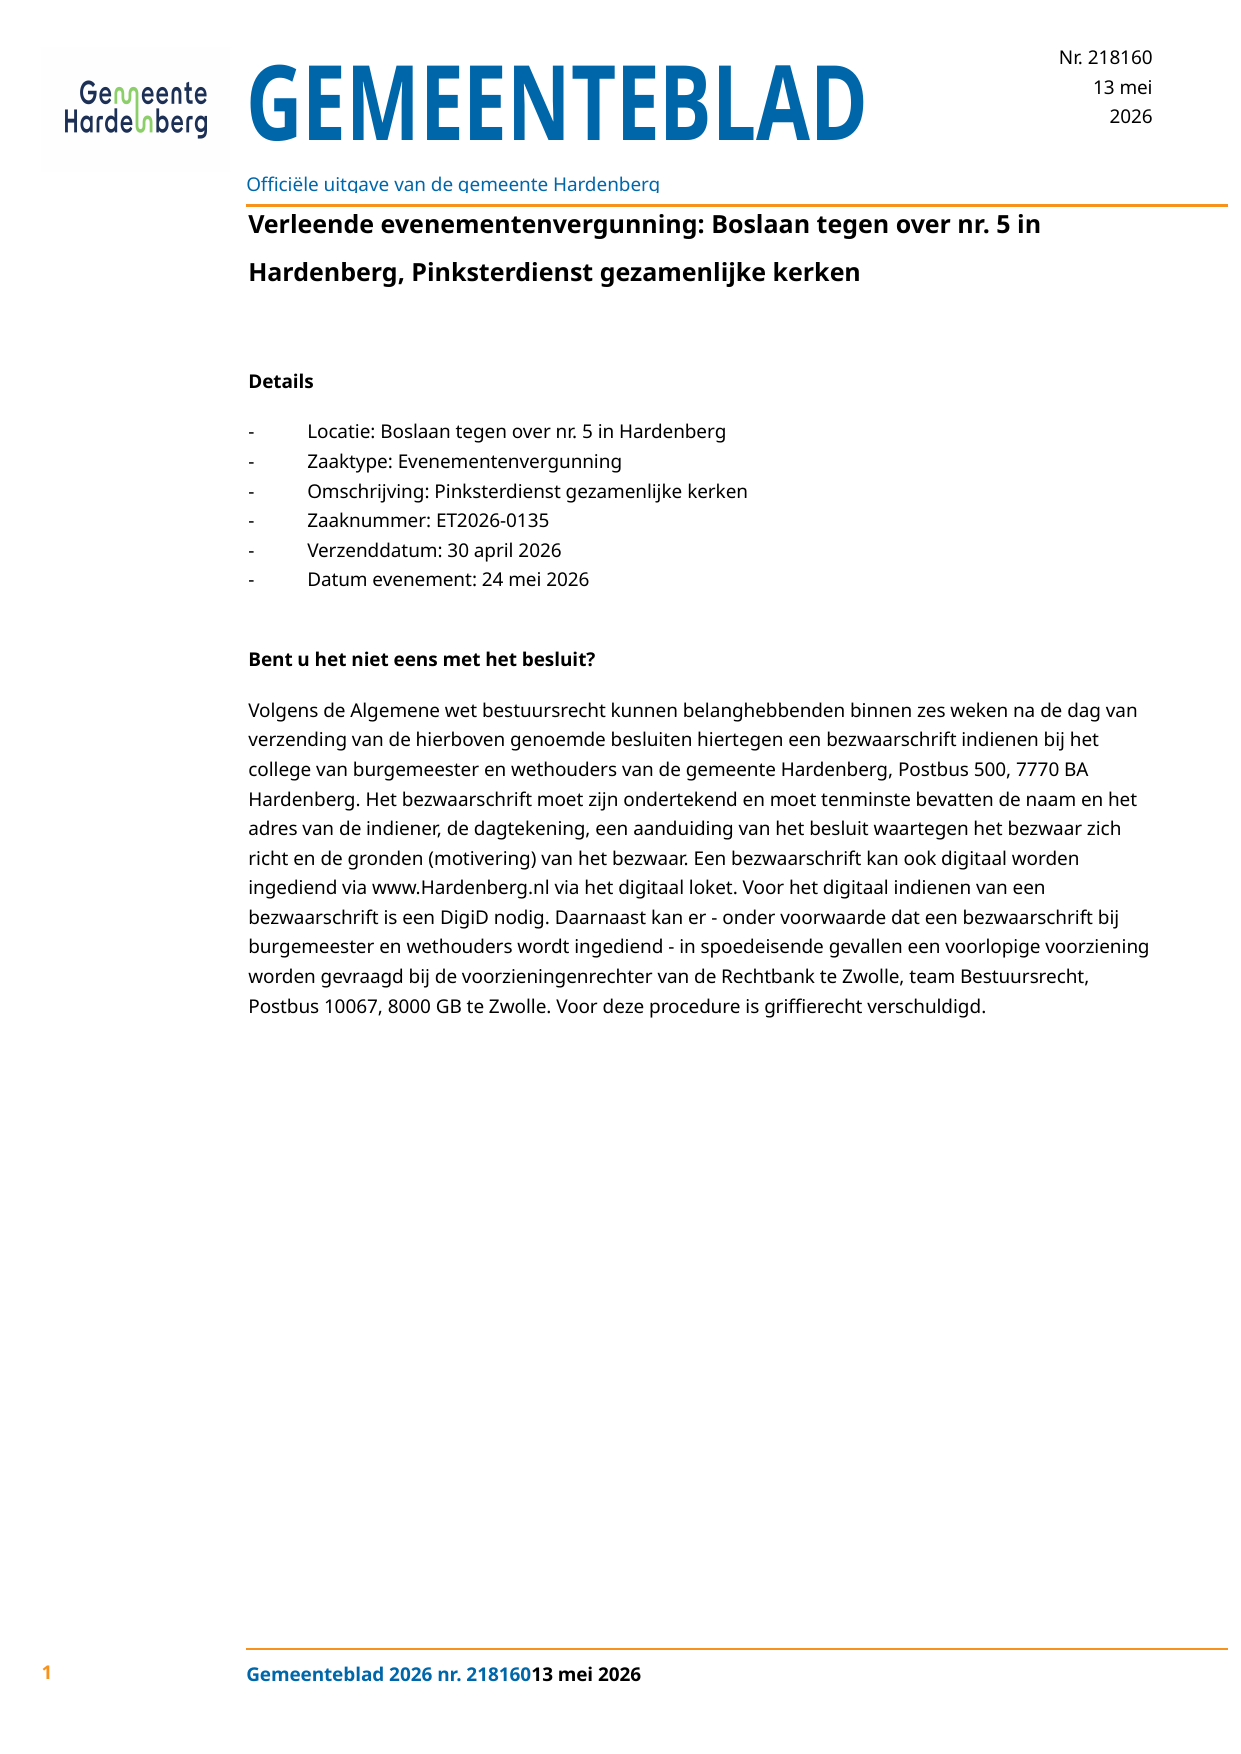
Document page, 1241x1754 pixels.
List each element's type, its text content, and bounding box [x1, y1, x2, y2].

list Locatie: Boslaan tegen over nr. 5 in Hardenberg [248, 419, 1152, 444]
text Volgens de Algemene wet bestuursrecht kunnen belanghebbenden binnen zes weken na de dag van verzending van de hierboven genoemde besluiten hiertegen een bezwaarschrift indienen bij het college van burgemeester en wethouders van de gemeente Hardenberg, Postbus 500, 7770 BA Hardenberg. Het bezwaarschrift moet zijn ondertekend en moet tenminste bevatten de naam en het adres van de indiener, de dagtekening, een aanduiding van het besluit waartegen het bezwaar zich richt en de gronden (motivering) van het bezwaar. Een bezwaarschrift kan ook digitaal worden ingediend via www.Hardenberg.nl via het digitaal loket. Voor het digitaal indienen van een bezwaarschrift is een DigiD nodig. Daarnaast kan er - onder voorwaarde dat een bezwaarschrift bij burgemeester en wethouders wordt ingediend - in spoedeisende gevallen een voorlopige voorziening worden gevraagd bij de voorzieningenrechter van de Rechtbank te Zwolle, team Bestuursrecht, Postbus 10067, 8000 GB te Zwolle. Voor deze procedure is griffierecht verschuldigd. [248, 697, 1152, 1019]
text Verleende evenementenvergunning: Boslaan tegen over nr. 5 in Hardenberg, Pinksterdienst gezamenlijke kerken [248, 207, 1152, 288]
list Zaaktype: Evenementenvergunning [248, 448, 1152, 474]
list Datum evenement: 24 mei 2026 [248, 567, 1152, 592]
text Details [248, 368, 1152, 394]
text Bent u het niet eens met het besluit? [248, 647, 1152, 672]
list Omschrijving: Pinksterdienst gezamenlijke kerken [248, 478, 1152, 504]
list Zaaknummer: ET2026-0135 [248, 507, 1152, 533]
list Verzenddatum: 30 april 2026 [248, 537, 1152, 563]
picture [41, 47, 231, 172]
